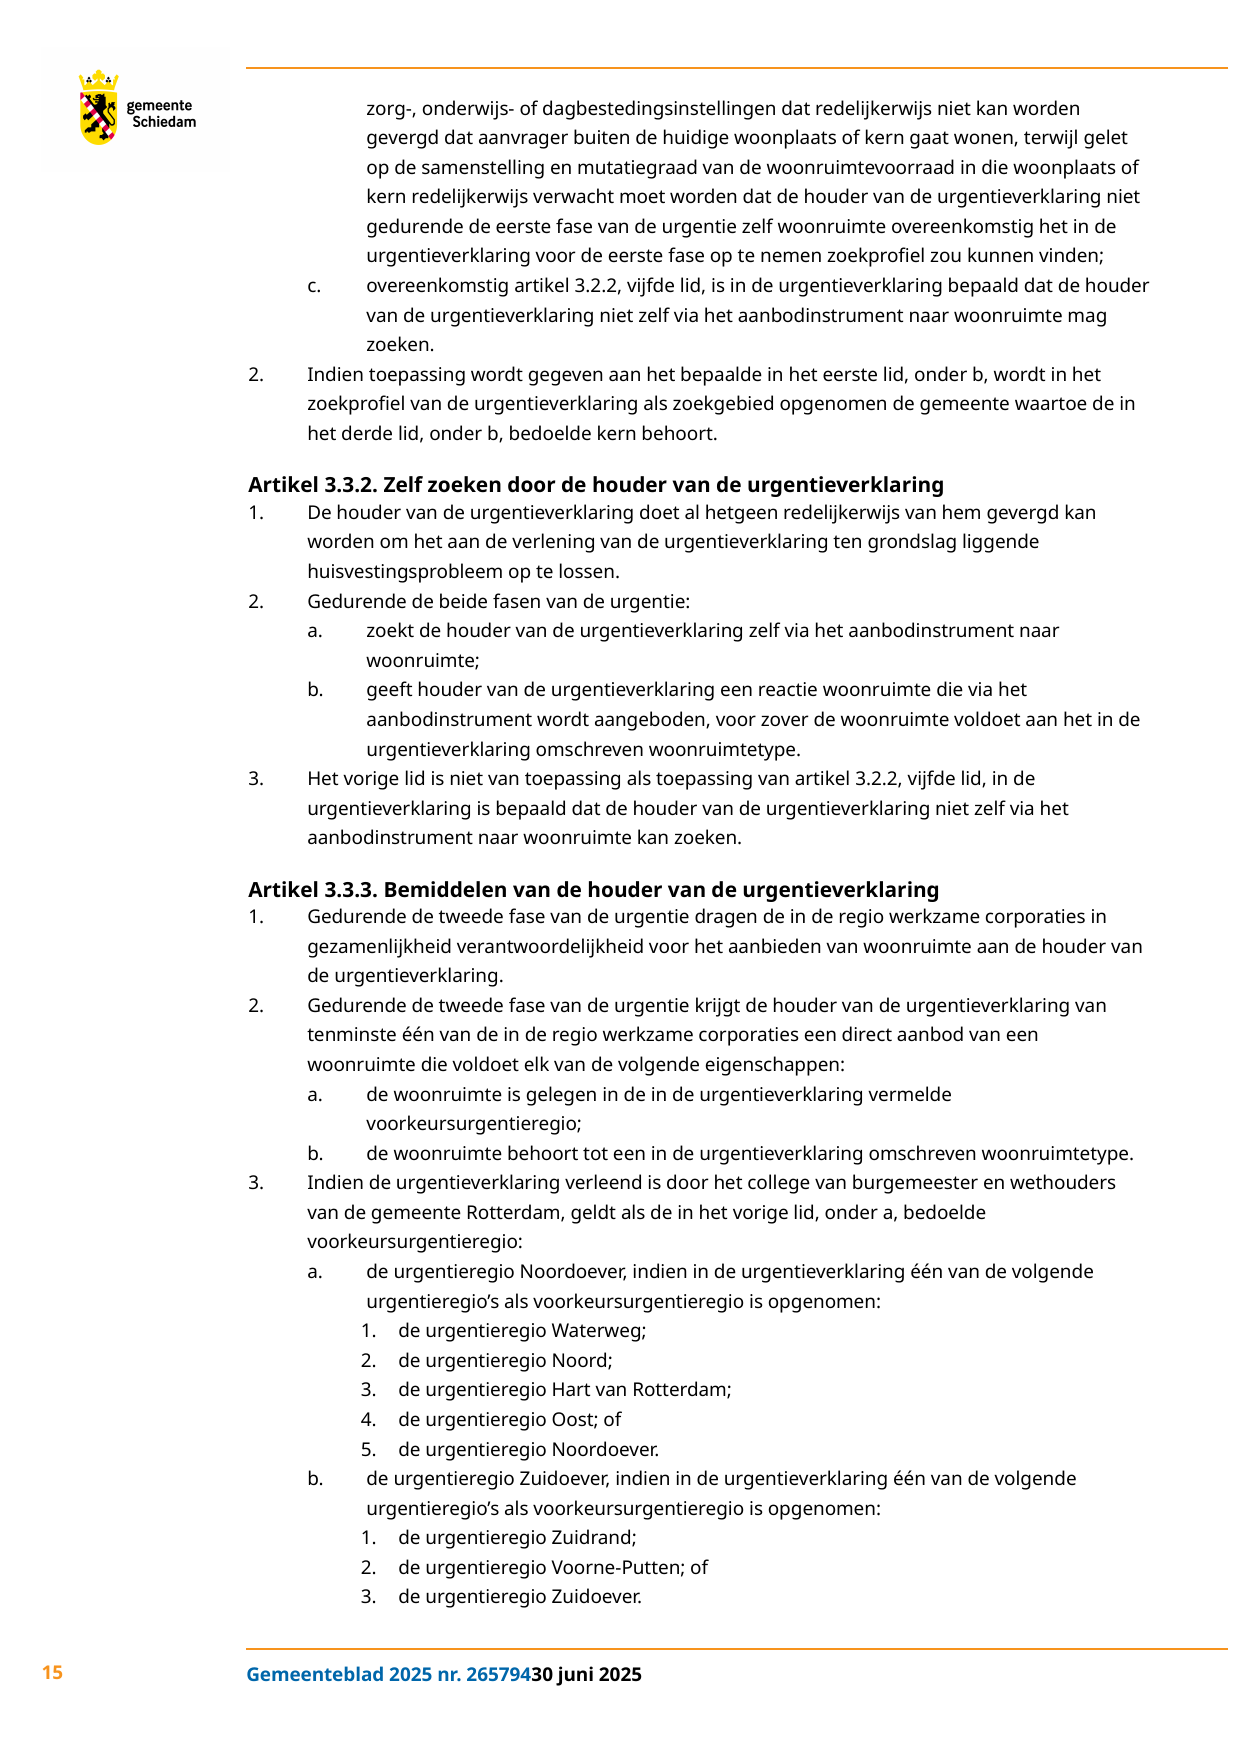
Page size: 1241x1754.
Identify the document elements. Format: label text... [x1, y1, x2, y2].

list geeft houder van de urgentieverklaring een reactie woonruimte die via het aanbodinstrument wordt aangeboden, voor zover de woonruimte voldoet aan het in de urgentieverklaring omschreven woonruimtetype. [307, 677, 1152, 761]
list de urgentieregio Noordoever. [361, 1436, 1152, 1462]
list de woonruimte behoort tot een in de urgentieverklaring omschreven woonruimtetype. [307, 1140, 1152, 1166]
text Artikel 3.3.2. Zelf zoeken door de houder van de urgentieverklaring [248, 471, 1152, 499]
list zorg-, onderwijs- of dagbestedingsinstellingen dat redelijkerwijs niet kan worden gevergd dat aanvrager buiten de huidige woonplaats of kern gaat wonen, terwijl gelet op de samenstelling en mutatiegraad van de woonruimtevoorraad in die woonplaats of kern redelijkerwijs verwacht moet worden dat de houder van de urgentieverklaring niet gedurende de eerste fase van de urgentie zelf woonruimte overeenkomstig het in de urgentieverklaring voor de eerste fase op te nemen zoekprofiel zou kunnen vinden; [307, 95, 1152, 268]
list Gedurende de tweede fase van de urgentie krijgt de houder van de urgentieverklaring van tenminste één van de in de regio werkzame corporaties een direct aanbod van een woonruimte die voldoet elk van de volgende eigenschappen: [248, 992, 1152, 1077]
picture [41, 47, 231, 172]
list Gedurende de tweede fase van de urgentie dragen de in de regio werkzame corporaties in gezamenlijkheid verantwoordelijkheid voor het aanbieden van woonruimte aan de houder van de urgentieverklaring. [248, 903, 1152, 988]
text Artikel 3.3.3. Bemiddelen van de houder van de urgentieverklaring [248, 875, 1152, 903]
list de urgentieregio Oost; of [361, 1406, 1152, 1432]
list Indien toepassing wordt gegeven aan het bepaalde in het eerste lid, onder b, wordt in het zoekprofiel van de urgentieverklaring als zoekgebied opgenomen de gemeente waartoe de in het derde lid, onder b, bedoelde kern behoort. [248, 361, 1152, 446]
list de woonruimte is gelegen in de in de urgentieverklaring vermelde voorkeursurgentieregio; [307, 1081, 1152, 1136]
list overeenkomstig artikel 3.2.2, vijfde lid, is in de urgentieverklaring bepaald dat de houder van de urgentieverklaring niet zelf via het aanbodinstrument naar woonruimte mag zoeken. [307, 272, 1152, 357]
list de urgentieregio Zuidoever, indien in de urgentieverklaring één van de volgende urgentieregio’s als voorkeursurgentieregio is opgenomen: [307, 1465, 1152, 1521]
list de urgentieregio Waterweg; [361, 1317, 1152, 1343]
list De houder van de urgentieverklaring doet al hetgeen redelijkerwijs van hem gevergd kan worden om het aan de verlening van de urgentieverklaring ten grondslag liggende huisvestingsprobleem op te lossen. [248, 499, 1152, 584]
list de urgentieregio Zuidoever. [361, 1584, 1152, 1609]
list de urgentieregio Voorne-Putten; of [361, 1554, 1152, 1580]
list de urgentieregio Hart van Rotterdam; [361, 1377, 1152, 1402]
list zoekt de houder van de urgentieverklaring zelf via het aanbodinstrument naar woonruimte; [307, 617, 1152, 673]
list de urgentieregio Noord; [361, 1347, 1152, 1373]
list Gedurende de beide fasen van de urgentie: [248, 588, 1152, 613]
list Het vorige lid is niet van toepassing als toepassing van artikel 3.2.2, vijfde lid, in de urgentieverklaring is bepaald dat de houder van de urgentieverklaring niet zelf via het aanbodinstrument naar woonruimte kan zoeken. [248, 765, 1152, 850]
list de urgentieregio Noordoever, indien in de urgentieverklaring één van de volgende urgentieregio’s als voorkeursurgentieregio is opgenomen: [307, 1258, 1152, 1314]
list Indien de urgentieverklaring verleend is door het college van burgemeester en wethouders van de gemeente Rotterdam, geldt als de in het vorige lid, onder a, bedoelde voorkeursurgentieregio: [248, 1169, 1152, 1254]
list de urgentieregio Zuidrand; [361, 1524, 1152, 1550]
